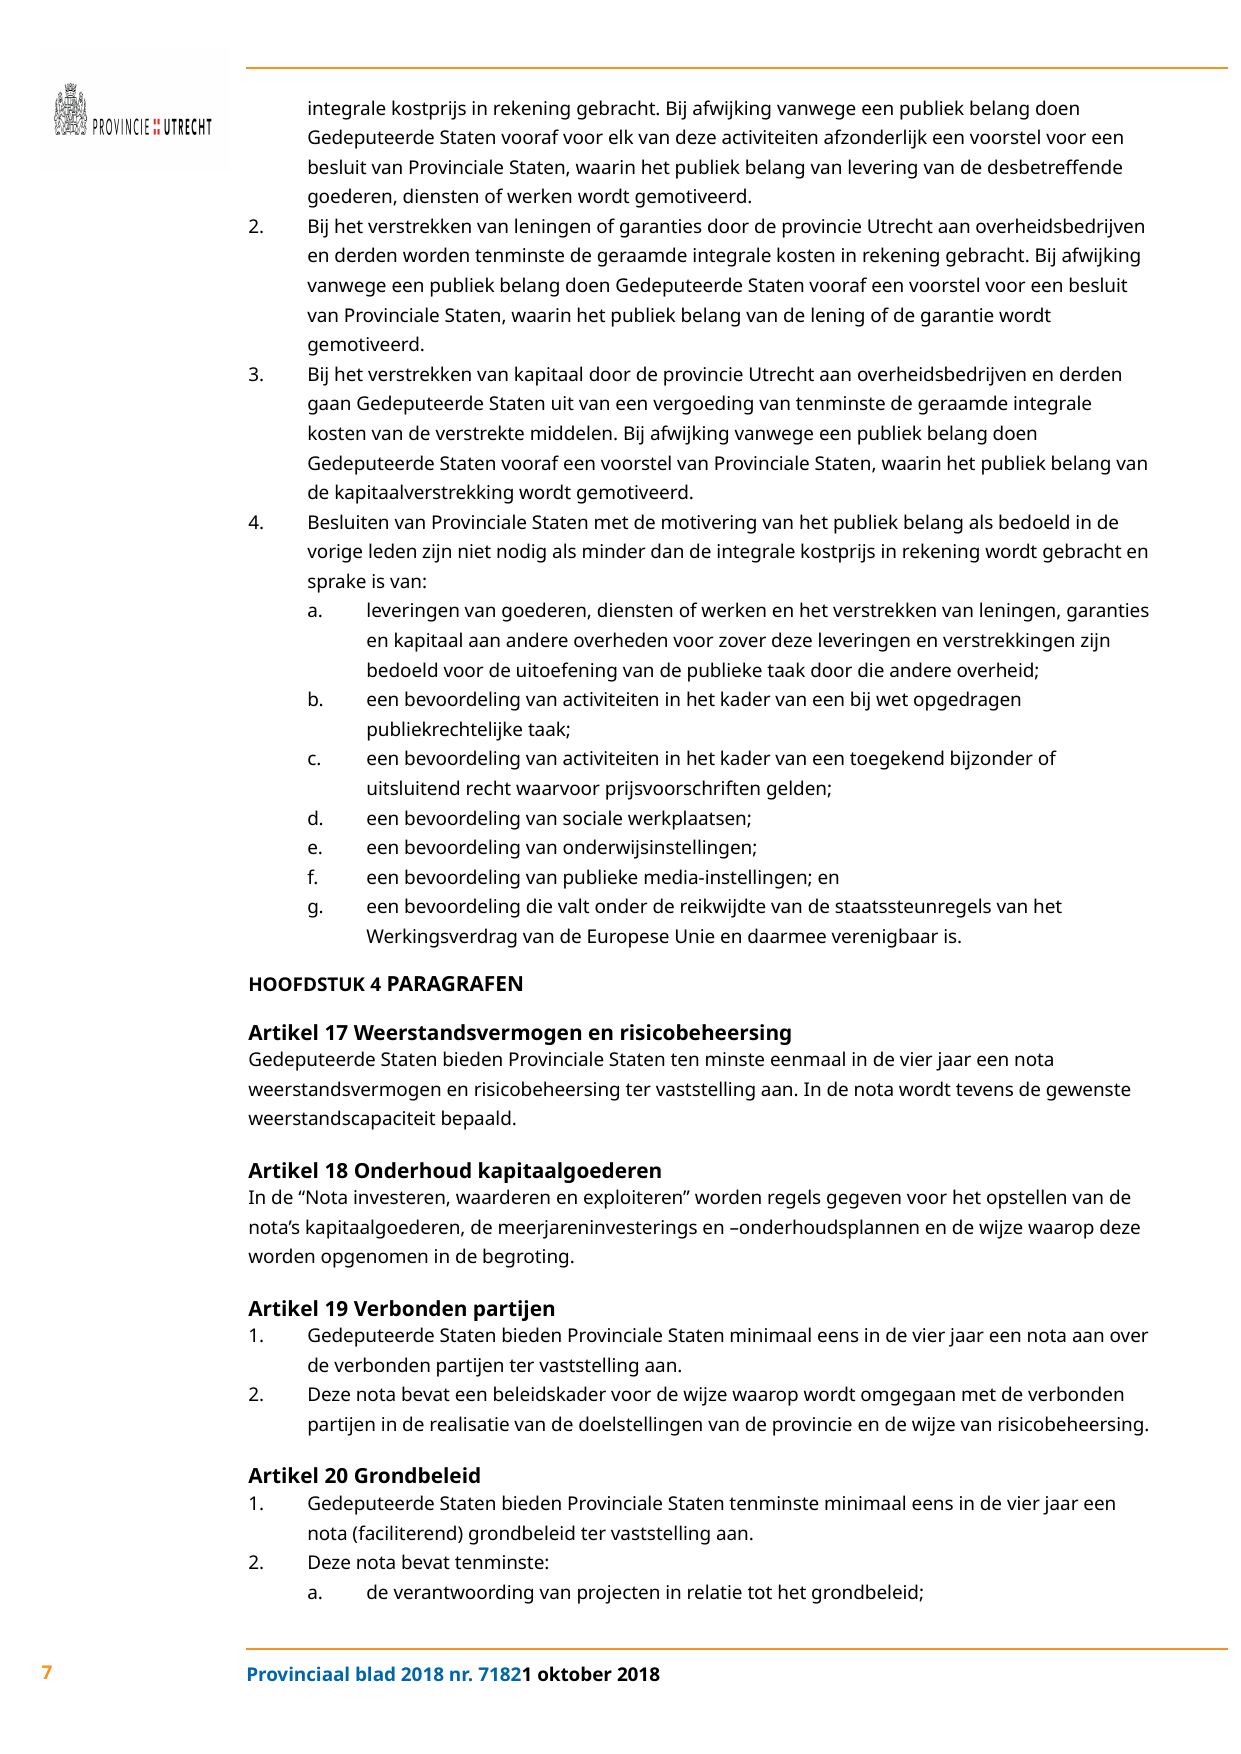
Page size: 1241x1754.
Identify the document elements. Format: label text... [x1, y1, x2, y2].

text Artikel 18 Onderhoud kapitaalgoederen [248, 1156, 1152, 1184]
list Gedeputeerde Staten bieden Provinciale Staten tenminste minimaal eens in de vier jaar een nota (faciliterend) grondbeleid ter vaststelling aan. [248, 1490, 1152, 1545]
list Gedeputeerde Staten bieden Provinciale Staten minimaal eens in de vier jaar een nota aan over de verbonden partijen ter vaststelling aan. [248, 1322, 1152, 1378]
list de verantwoording van projecten in relatie tot het grondbeleid; [307, 1579, 1152, 1604]
list leveringen van goederen, diensten of werken en het verstrekken van leningen, garanties en kapitaal aan andere overheden voor zover deze leveringen en verstrekkingen zijn bedoeld voor de uitoefening van de publieke taak door die andere overheid; [307, 598, 1152, 683]
list een bevoordeling van activiteiten in het kader van een toegekend bijzonder of uitsluitend recht waarvoor prijsvoorschriften gelden; [307, 746, 1152, 801]
text Artikel 19 Verbonden partijen [248, 1294, 1152, 1322]
list een bevoordeling van sociale werkplaatsen; [307, 805, 1152, 831]
list Deze nota bevat tenminste: [248, 1549, 1152, 1575]
list Bij het verstrekken van kapitaal door de provincie Utrecht aan overheidsbedrijven en derden gaan Gedeputeerde Staten uit van een vergoeding van tenminste de geraamde integrale kosten van de verstrekte middelen. Bij afwijking vanwege een publiek belang doen Gedeputeerde Staten vooraf een voorstel van Provinciale Staten, waarin het publiek belang van de kapitaalverstrekking wordt gemotiveerd. [248, 361, 1152, 505]
list een bevoordeling die valt onder de reikwijdte van de staatssteunregels van het Werkingsverdrag van de Europese Unie en daarmee verenigbaar is. [307, 893, 1152, 949]
list Besluiten van Provinciale Staten met de motivering van het publiek belang als bedoeld in de vorige leden zijn niet nodig als minder dan de integrale kostprijs in rekening wordt gebracht en sprake is van: [248, 509, 1152, 594]
list Deze nota bevat een beleidskader voor de wijze waarop wordt omgegaan met de verbonden partijen in de realisatie van de doelstellingen van de provincie en de wijze van risicobeheersing. [248, 1382, 1152, 1437]
text In de “Nota investeren, waarderen en exploiteren” worden regels gegeven voor het opstellen van de nota’s kapitaalgoederen, de meerjareninvesterings en –onderhoudsplannen en de wijze waarop deze worden opgenomen in de begroting. [248, 1184, 1152, 1269]
list een bevoordeling van onderwijsinstellingen; [307, 834, 1152, 860]
list integrale kostprijs in rekening gebracht. Bij afwijking vanwege een publiek belang doen Gedeputeerde Staten vooraf voor elk van deze activiteiten afzonderlijk een voorstel voor een besluit van Provinciale Staten, waarin het publiek belang van levering van de desbetreffende goederen, diensten of werken wordt gemotiveerd. [248, 95, 1152, 209]
list een bevoordeling van publieke media-instellingen; en [307, 864, 1152, 890]
list Bij het verstrekken van leningen of garanties door de provincie Utrecht aan overheidsbedrijven en derden worden tenminste de geraamde integrale kosten in rekening gebracht. Bij afwijking vanwege een publiek belang doen Gedeputeerde Staten vooraf een voorstel voor een besluit van Provinciale Staten, waarin het publiek belang van de lening of de garantie wordt gemotiveerd. [248, 213, 1152, 357]
text HOOFDSTUK 4 PARAGRAFEN [248, 969, 1152, 997]
list een bevoordeling van activiteiten in het kader van een bij wet opgedragen publiekrechtelijke taak; [307, 686, 1152, 742]
picture [41, 47, 231, 172]
text Gedeputeerde Staten bieden Provinciale Staten ten minste eenmaal in de vier jaar een nota weerstandsvermogen en risicobeheersing ter vaststelling aan. In de nota wordt tevens de gewenste weerstandscapaciteit bepaald. [248, 1046, 1152, 1131]
text Artikel 17 Weerstandsvermogen en risicobeheersing [248, 1018, 1152, 1046]
text Artikel 20 Grondbeleid [248, 1462, 1152, 1490]
